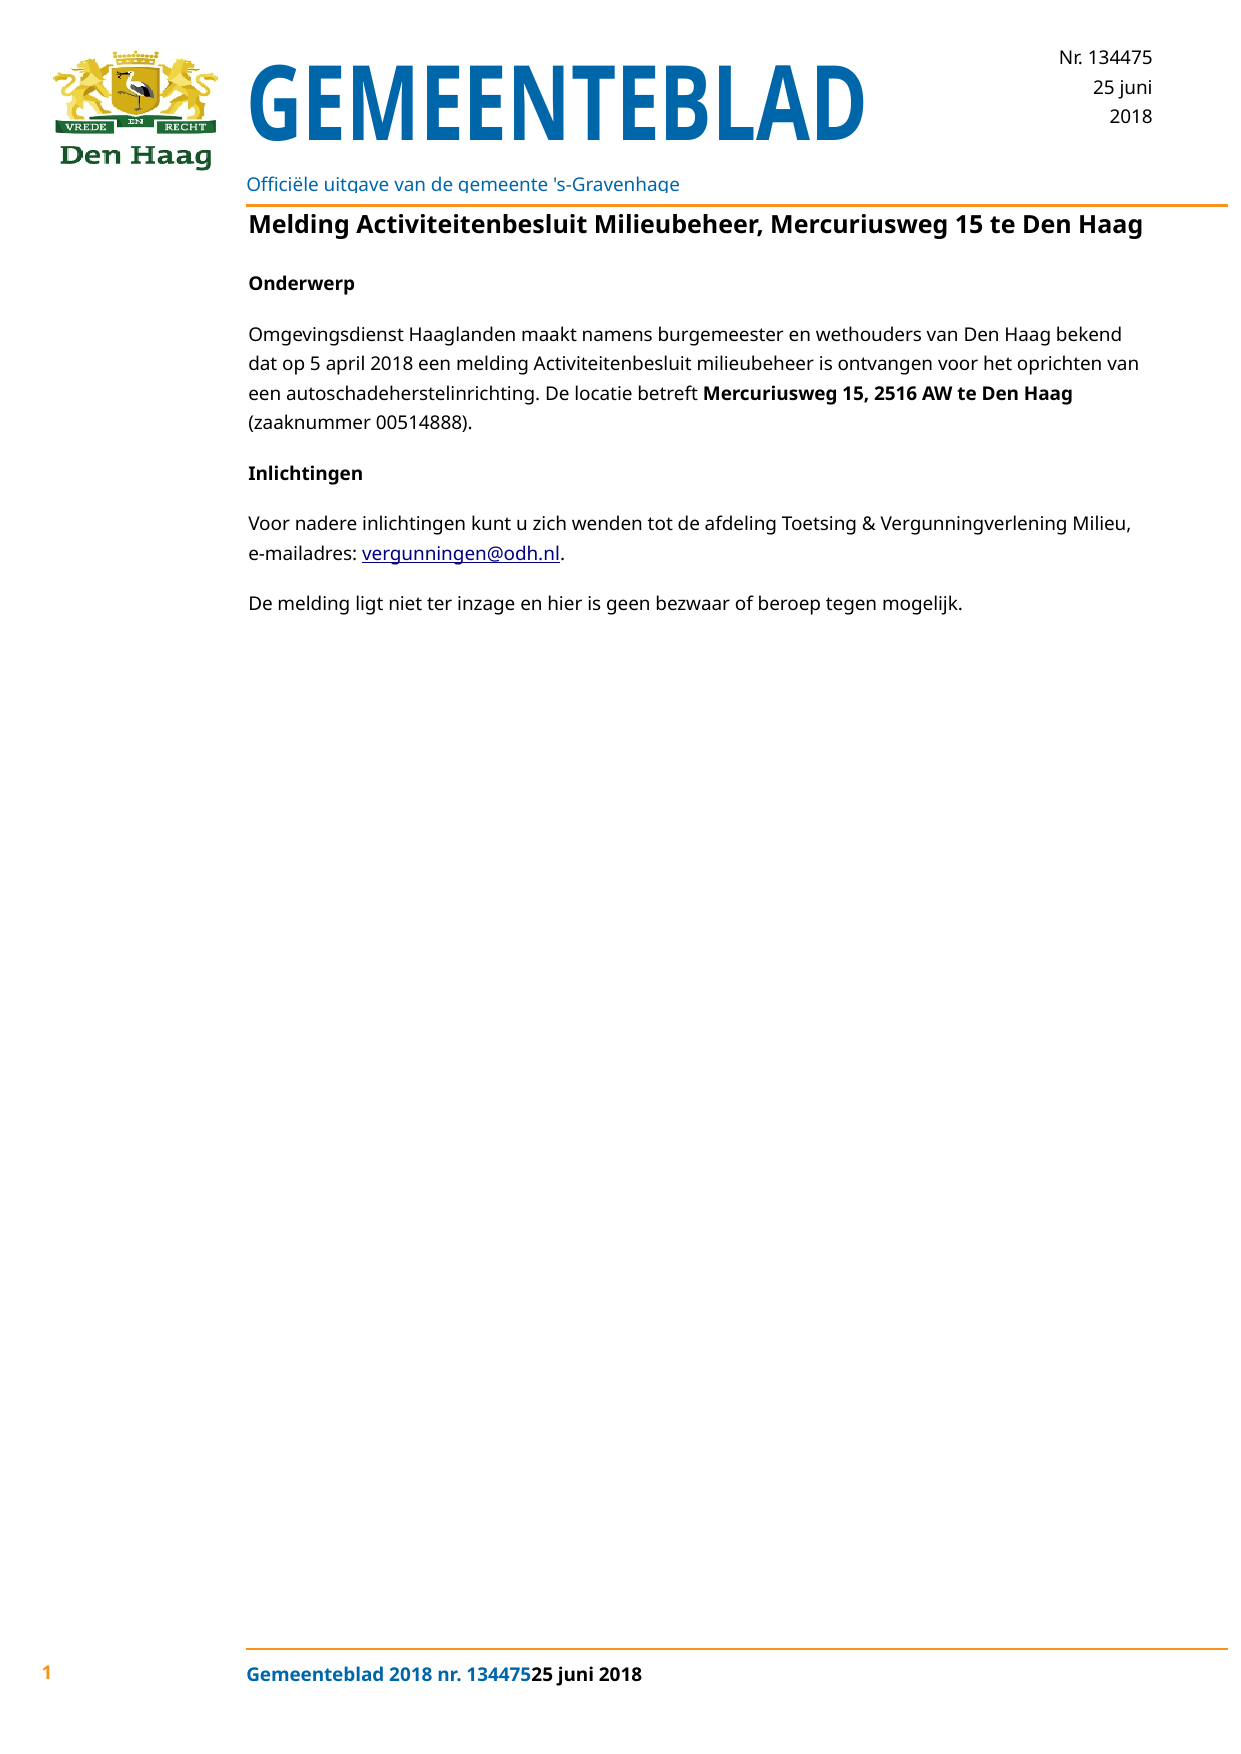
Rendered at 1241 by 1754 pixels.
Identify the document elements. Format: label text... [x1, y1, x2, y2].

text Omgevingsdienst Haaglanden maakt namens burgemeester en wethouders van Den Haag bekend dat op 5 april 2018 een melding Activiteitenbesluit milieubeheer is ontvangen voor het oprichten van een autoschadeherstelinrichting. De locatie betreft Mercuriusweg 15, 2516 AW te Den Haag (zaaknummer 00514888). [248, 321, 1152, 435]
text Inlichtingen [248, 460, 1152, 486]
text Melding Activiteitenbesluit Milieubeheer, Mercuriusweg 15 te Den Haag [248, 207, 1152, 241]
text Onderwerp [248, 270, 1152, 296]
text Voor nadere inlichtingen kunt u zich wenden tot de afdeling Toetsing & Vergunningverlening Milieu, e-mailadres: vergunningen@odh.nl. [248, 510, 1152, 566]
text De melding ligt niet ter inzage en hier is geen bezwaar of beroep tegen mogelijk. [248, 590, 1152, 616]
picture [41, 47, 231, 172]
